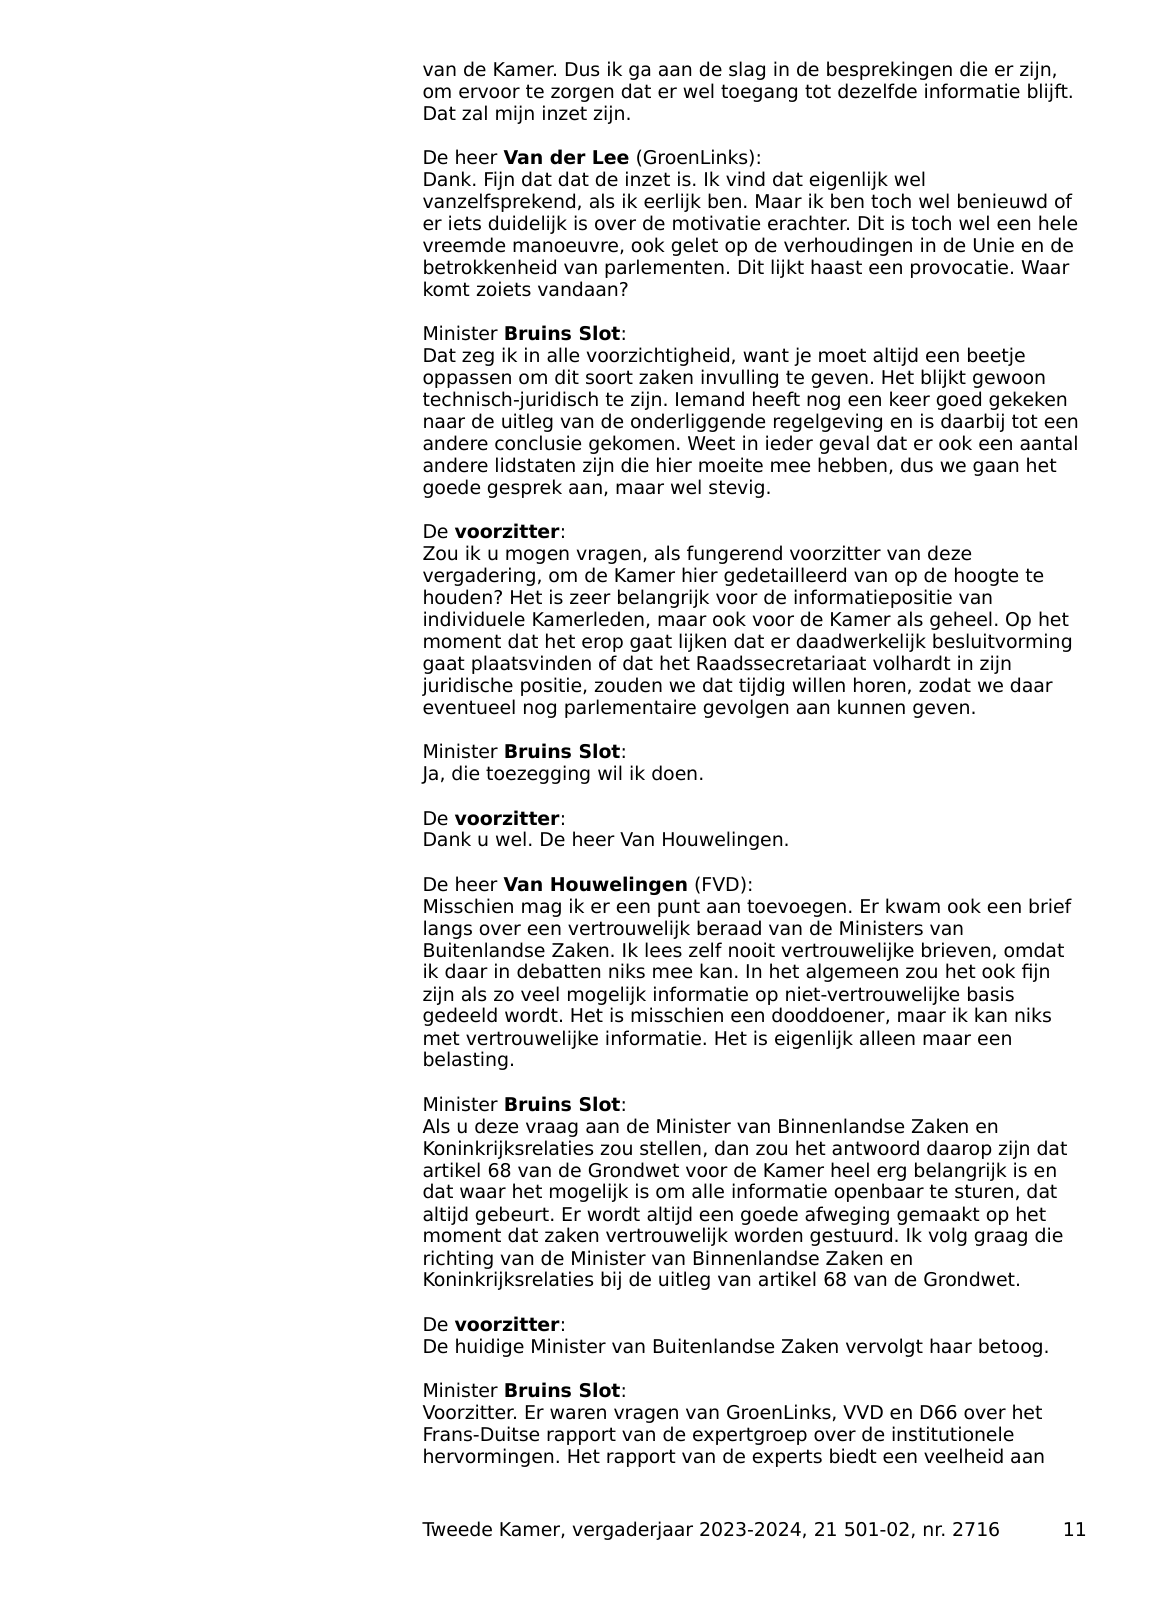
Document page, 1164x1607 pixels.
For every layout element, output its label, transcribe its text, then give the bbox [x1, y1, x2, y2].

text Voorzitter. Er waren vragen van GroenLinks, VVD en D66 over het Frans-Duitse rapport van de expertgroep over de institutionele hervormingen. Het rapport van de experts biedt een veelheid aan [422, 1402, 1087, 1468]
text Minister Bruins Slot: [422, 741, 1087, 763]
text Dank u wel. De heer Van Houwelingen. [422, 829, 1087, 851]
text Minister Bruins Slot: [422, 323, 1087, 345]
text De huidige Minister van Buitenlandse Zaken vervolgt haar betoog. [422, 1336, 1087, 1357]
text De heer Van der Lee (GroenLinks): [422, 147, 1087, 169]
text Dat zeg ik in alle voorzichtigheid, want je moet altijd een beetje oppassen om dit soort zaken invulling te geven. Het blijkt gewoon technisch-juridisch te zijn. Iemand heeft nog een keer goed gekeken naar de uitleg van de onderliggende regelgeving en is daarbij tot een andere conclusie gekomen. Weet in ieder geval dat er ook een aantal andere lidstaten zijn die hier moeite mee hebben, dus we gaan het goede gesprek aan, maar wel stevig. [422, 345, 1087, 499]
text De heer Van Houwelingen (FVD): [422, 873, 1087, 896]
text van de Kamer. Dus ik ga aan de slag in de besprekingen die er zijn, om ervoor te zorgen dat er wel toegang tot dezelfde informatie blijft. Dat zal mijn inzet zijn. [422, 59, 1087, 125]
text De voorzitter: [422, 1313, 1087, 1336]
text Minister Bruins Slot: [422, 1093, 1087, 1116]
text Als u deze vraag aan de Minister van Binnenlandse Zaken en Koninkrijksrelaties zou stellen, dan zou het antwoord daarop zijn dat artikel 68 van de Grondwet voor de Kamer heel erg belangrijk is en dat waar het mogelijk is om alle informatie openbaar te sturen, dat altijd gebeurt. Er wordt altijd een goede afweging gemaakt op het moment dat zaken vertrouwelijk worden gestuurd. Ik volg graag die richting van de Minister van Binnenlandse Zaken en Koninkrijksrelaties bij de uitleg van artikel 68 van de Grondwet. [422, 1116, 1087, 1291]
text Ja, die toezegging wil ik doen. [422, 763, 1087, 785]
text Misschien mag ik er een punt aan toevoegen. Er kwam ook een brief langs over een vertrouwelijk beraad van de Ministers van Buitenlandse Zaken. Ik lees zelf nooit vertrouwelijke brieven, omdat ik daar in debatten niks mee kan. In het algemeen zou het ook fijn zijn als zo veel mogelijk informatie op niet-vertrouwelijke basis gedeeld wordt. Het is misschien een dooddoener, maar ik kan niks met vertrouwelijke informatie. Het is eigenlijk alleen maar een belasting. [422, 896, 1087, 1071]
text Minister Bruins Slot: [422, 1380, 1087, 1402]
text Zou ik u mogen vragen, als fungerend voorzitter van deze vergadering, om de Kamer hier gedetailleerd van op de hoogte te houden? Het is zeer belangrijk voor de informatiepositie van individuele Kamerleden, maar ook voor de Kamer als geheel. Op het moment dat het erop gaat lijken dat er daadwerkelijk besluitvorming gaat plaatsvinden of dat het Raadssecretariaat volhardt in zijn juridische positie, zouden we dat tijdig willen horen, zodat we daar eventueel nog parlementaire gevolgen aan kunnen geven. [422, 543, 1087, 719]
text De voorzitter: [422, 521, 1087, 543]
text Dank. Fijn dat dat de inzet is. Ik vind dat eigenlijk wel vanzelfsprekend, als ik eerlijk ben. Maar ik ben toch wel benieuwd of er iets duidelijk is over de motivatie erachter. Dit is toch wel een hele vreemde manoeuvre, ook gelet op de verhoudingen in de Unie en de betrokkenheid van parlementen. Dit lijkt haast een provocatie. Waar komt zoiets vandaan? [422, 169, 1087, 301]
text De voorzitter: [422, 807, 1087, 829]
